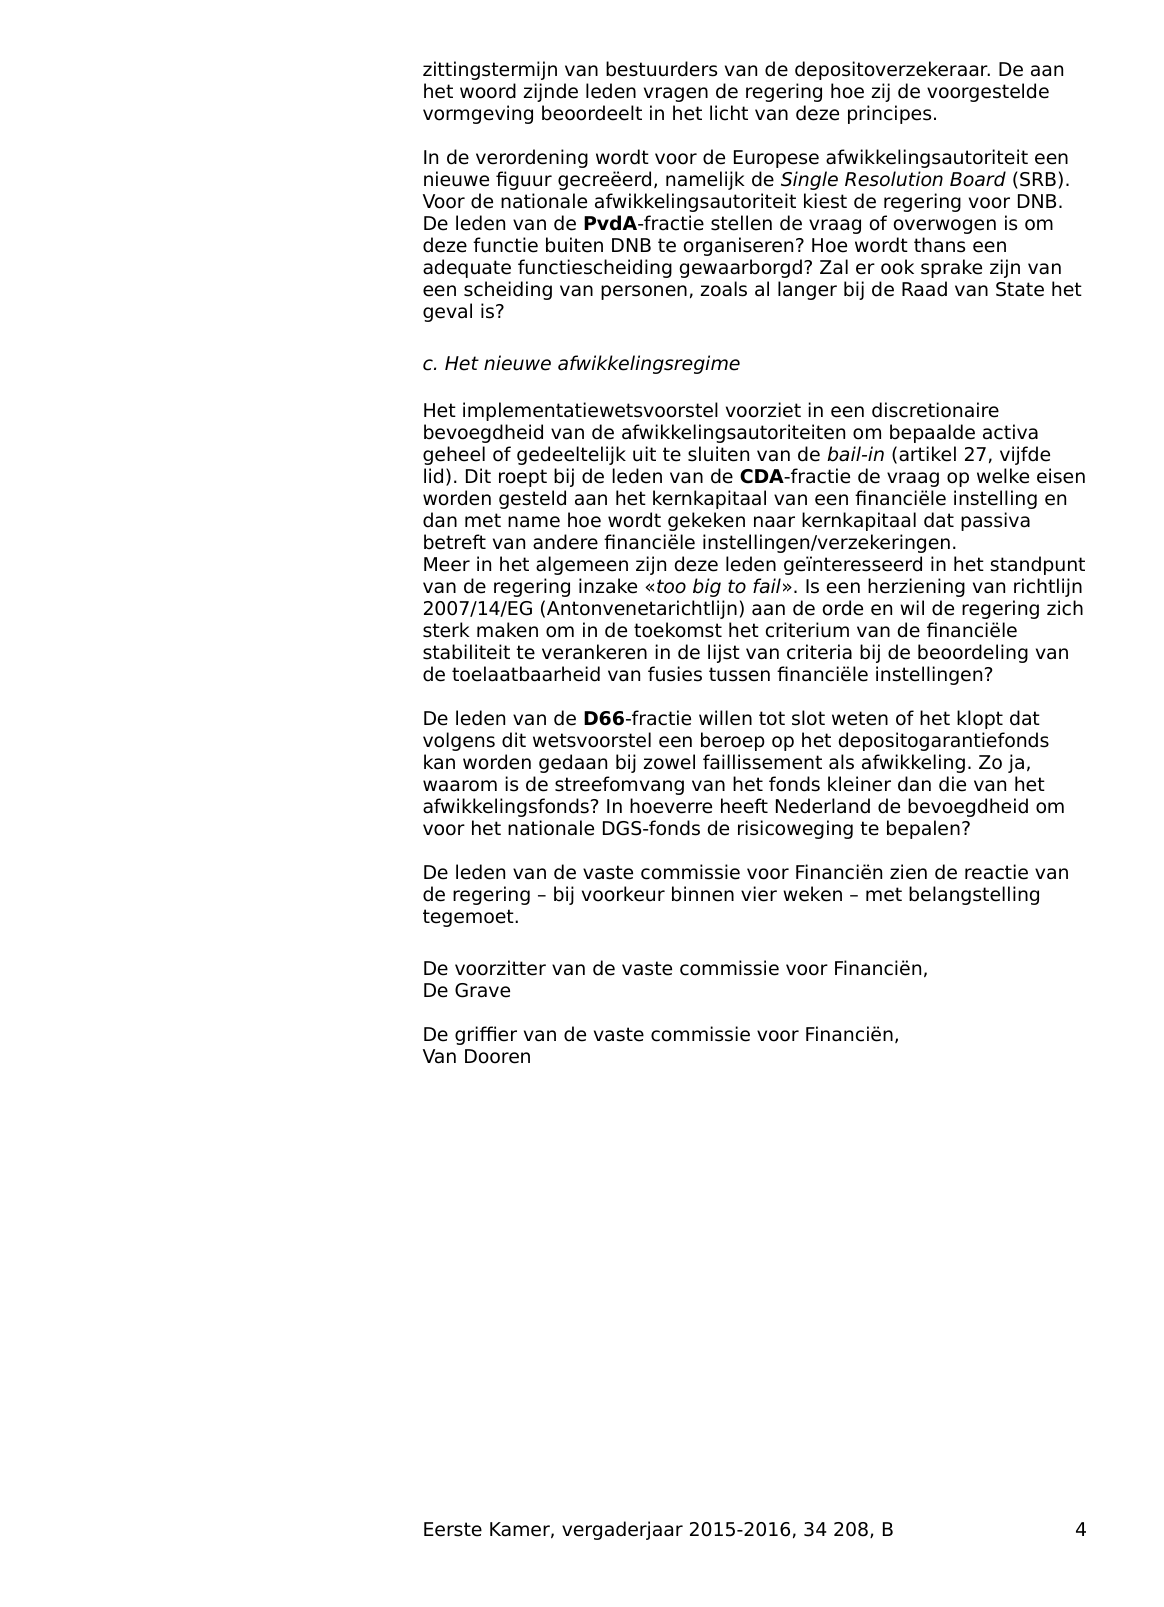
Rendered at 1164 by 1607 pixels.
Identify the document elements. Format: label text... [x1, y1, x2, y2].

subtitle c. Het nieuwe afwikkelingsregime [422, 353, 1087, 375]
text In de verordening wordt voor de Europese afwikkelingsautoriteit een nieuwe figuur gecreëerd, namelijk de Single Resolution Board (SRB). Voor de nationale afwikkelingsautoriteit kiest de regering voor DNB. De leden van de PvdA-fractie stellen de vraag of overwogen is om deze functie buiten DNB te organiseren? Hoe wordt thans een adequate functiescheiding gewaarborgd? Zal er ook sprake zijn van een scheiding van personen, zoals al langer bij de Raad van State het geval is? [422, 147, 1087, 323]
text Meer in het algemeen zijn deze leden geïnteresseerd in het standpunt van de regering inzake «too big to fail». Is een herziening van richtlijn 2007/14/EG (Antonvenetarichtlijn) aan de orde en wil de regering zich sterk maken om in de toekomst het criterium van de financiële stabiliteit te verankeren in de lijst van criteria bij de beoordeling van de toelaatbaarheid van fusies tussen financiële instellingen? [422, 554, 1087, 686]
text De leden van de vaste commissie voor Financiën zien de reactie van de regering – bij voorkeur binnen vier weken – met belangstelling tegemoet. [422, 862, 1087, 928]
text Het implementatiewetsvoorstel voorziet in een discretionaire bevoegdheid van de afwikkelingsautoriteiten om bepaalde activa geheel of gedeeltelijk uit te sluiten van de bail-in (artikel 27, vijfde lid). Dit roept bij de leden van de CDA-fractie de vraag op welke eisen worden gesteld aan het kernkapitaal van een financiële instelling en dan met name hoe wordt gekeken naar kernkapitaal dat passiva betreft van andere financiële instellingen/verzekeringen. [422, 400, 1087, 554]
text De griffier van de vaste commissie voor Financiën, Van Dooren [422, 1024, 1087, 1068]
text zittingstermijn van bestuurders van de depositoverzekeraar. De aan het woord zijnde leden vragen de regering hoe zij de voorgestelde vormgeving beoordeelt in het licht van deze principes. [422, 59, 1087, 125]
text De leden van de D66-fractie willen tot slot weten of het klopt dat volgens dit wetsvoorstel een beroep op het depositogarantiefonds kan worden gedaan bij zowel faillissement als afwikkeling. Zo ja, waarom is de streefomvang van het fonds kleiner dan die van het afwikkelingsfonds? In hoeverre heeft Nederland de bevoegdheid om voor het nationale DGS-fonds de risicoweging te bepalen? [422, 708, 1087, 840]
text De voorzitter van de vaste commissie voor Financiën, De Grave [422, 958, 1087, 1002]
